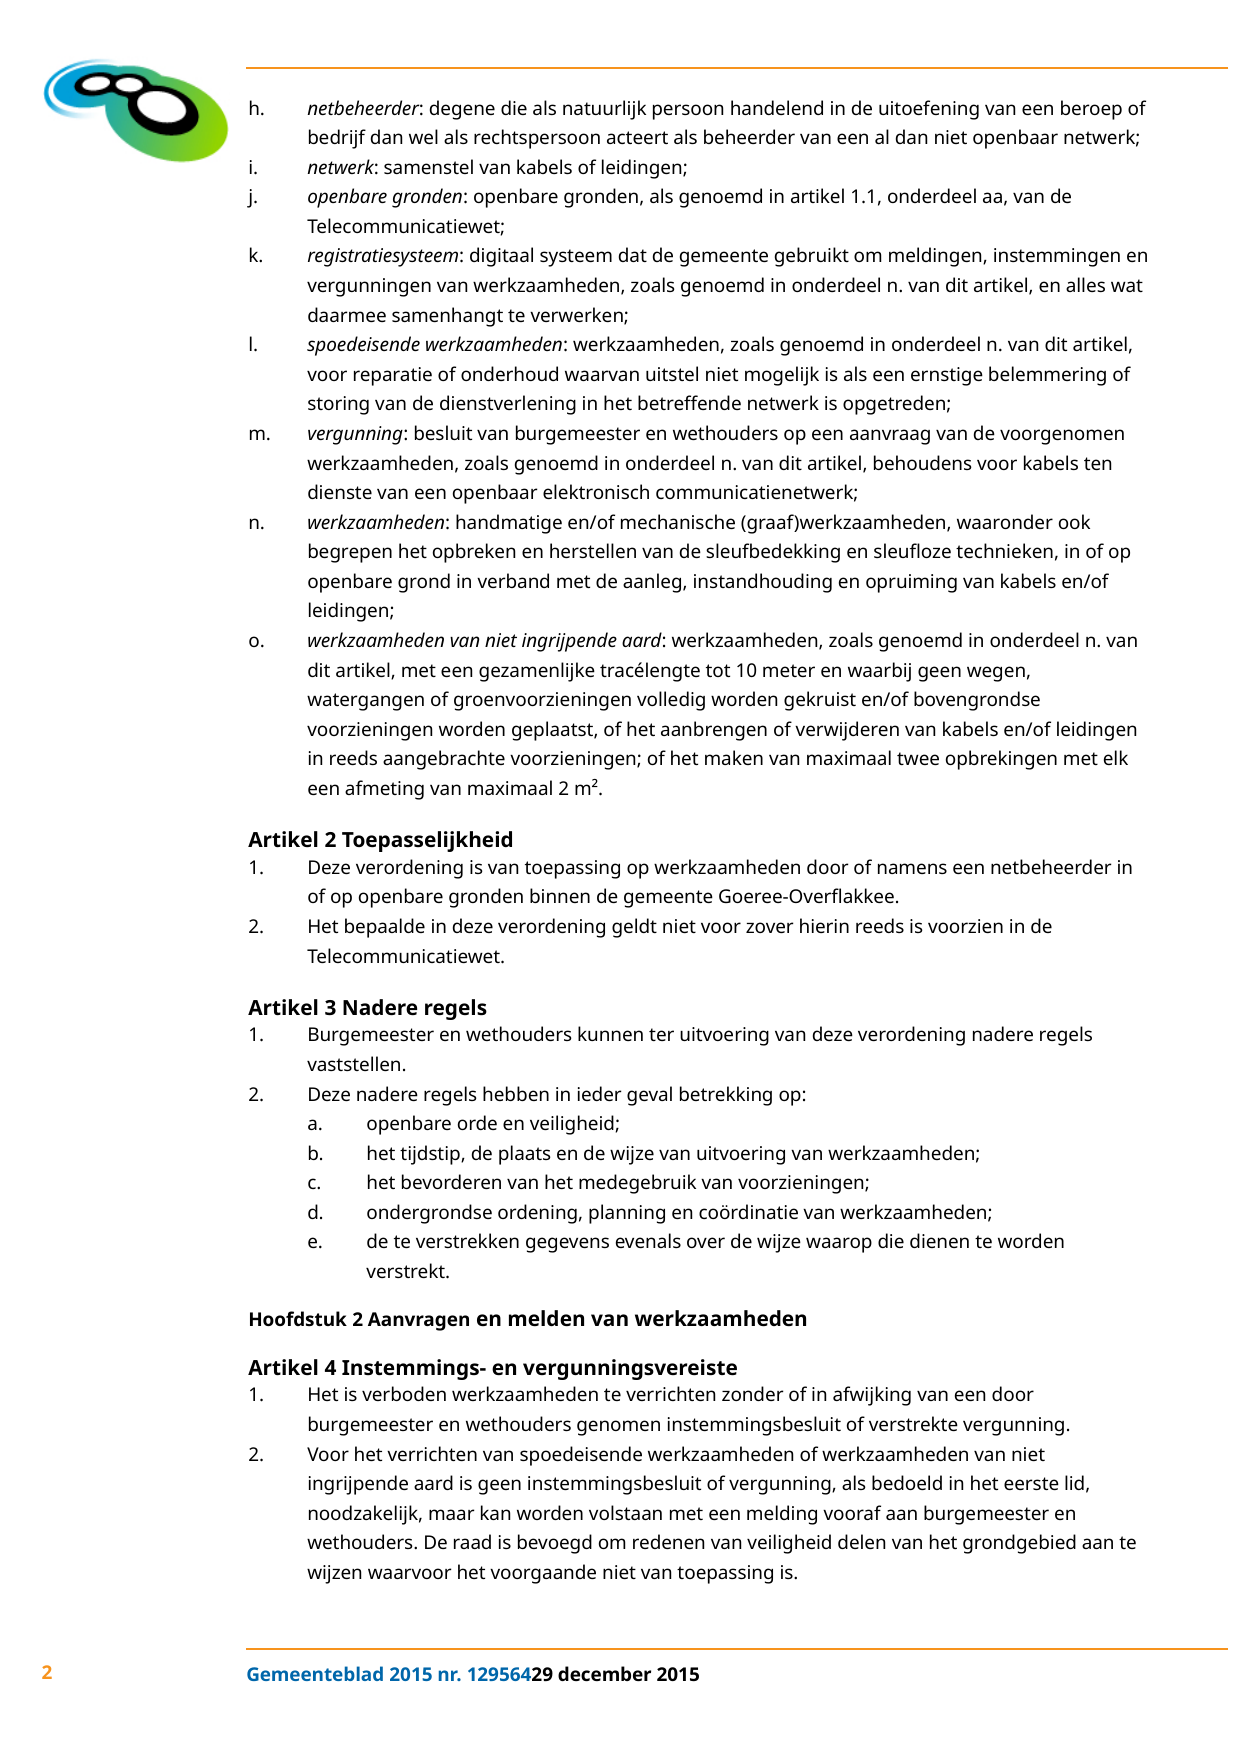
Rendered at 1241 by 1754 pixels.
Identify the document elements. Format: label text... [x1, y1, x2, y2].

text Artikel 3 Nadere regels [248, 993, 1152, 1022]
text Hoofdstuk 2 Aanvragen en melden van werkzaamheden [248, 1304, 1152, 1332]
list netbeheerder: degene die als natuurlijk persoon handelend in de uitoefening van een beroep of bedrijf dan wel als rechtspersoon acteert als beheerder van een al dan niet openbaar netwerk; [248, 95, 1152, 150]
list werkzaamheden: handmatige en/of mechanische (graaf)werkzaamheden, waaronder ook begrepen het opbreken en herstellen van de sleufbedekking en sleufloze technieken, in of op openbare grond in verband met de aanleg, instandhouding en opruiming van kabels en/of leidingen; [248, 509, 1152, 623]
list Deze verordening is van toepassing op werkzaamheden door of namens een netbeheerder in of op openbare gronden binnen de gemeente Goeree-Overflakkee. [248, 854, 1152, 909]
list Deze nadere regels hebben in ieder geval betrekking op: [248, 1081, 1152, 1107]
list het bevorderen van het medegebruik van voorzieningen; [307, 1169, 1152, 1195]
list openbare orde en veiligheid; [307, 1110, 1152, 1136]
list de te verstrekken gegevens evenals over de wijze waarop die dienen te worden verstrekt. [307, 1229, 1152, 1284]
picture [41, 47, 231, 172]
list Voor het verrichten van spoedeisende werkzaamheden of werkzaamheden van niet ingrijpende aard is geen instemmingsbesluit of vergunning, als bedoeld in het eerste lid, noodzakelijk, maar kan worden volstaan met een melding vooraf aan burgemeester en wethouders. De raad is bevoegd om redenen van veiligheid delen van het grondgebied aan te wijzen waarvoor het voorgaande niet van toepassing is. [248, 1441, 1152, 1585]
list netwerk: samenstel van kabels of leidingen; [248, 154, 1152, 180]
text Artikel 4 Instemmings- en vergunningsvereiste [248, 1353, 1152, 1382]
list spoedeisende werkzaamheden: werkzaamheden, zoals genoemd in onderdeel n. van dit artikel, voor reparatie of onderhoud waarvan uitstel niet mogelijk is als een ernstige belemmering of storing van de dienstverlening in het betreffende netwerk is opgetreden; [248, 331, 1152, 416]
text Artikel 2 Toepasselijkheid [248, 826, 1152, 854]
list het tijdstip, de plaats en de wijze van uitvoering van werkzaamheden; [307, 1140, 1152, 1166]
list ondergrondse ordening, planning en coördinatie van werkzaamheden; [307, 1199, 1152, 1225]
list werkzaamheden van niet ingrijpende aard: werkzaamheden, zoals genoemd in onderdeel n. van dit artikel, met een gezamenlijke tracélengte tot 10 meter en waarbij geen wegen, watergangen of groenvoorzieningen volledig worden gekruist en/of bovengrondse voorzieningen worden geplaatst, of het aanbrengen of verwijderen van kabels en/of leidingen in reeds aangebrachte voorzieningen; of het maken van maximaal twee opbrekingen met elk een afmeting van maximaal 2 m². [248, 627, 1152, 801]
list registratiesysteem: digitaal systeem dat de gemeente gebruikt om meldingen, instemmingen en vergunningen van werkzaamheden, zoals genoemd in onderdeel n. van dit artikel, en alles wat daarmee samenhangt te verwerken; [248, 243, 1152, 328]
list Burgemeester en wethouders kunnen ter uitvoering van deze verordening nadere regels vaststellen. [248, 1022, 1152, 1077]
list openbare gronden: openbare gronden, als genoemd in artikel 1.1, onderdeel aa, van de Telecommunicatiewet; [248, 183, 1152, 239]
list vergunning: besluit van burgemeester en wethouders op een aanvraag van de voorgenomen werkzaamheden, zoals genoemd in onderdeel n. van dit artikel, behoudens voor kabels ten dienste van een openbaar elektronisch communicatienetwerk; [248, 420, 1152, 505]
list Het is verboden werkzaamheden te verrichten zonder of in afwijking van een door burgemeester en wethouders genomen instemmingsbesluit of verstrekte vergunning. [248, 1382, 1152, 1437]
list Het bepaalde in deze verordening geldt niet voor zover hierin reeds is voorzien in de Telecommunicatiewet. [248, 913, 1152, 968]
